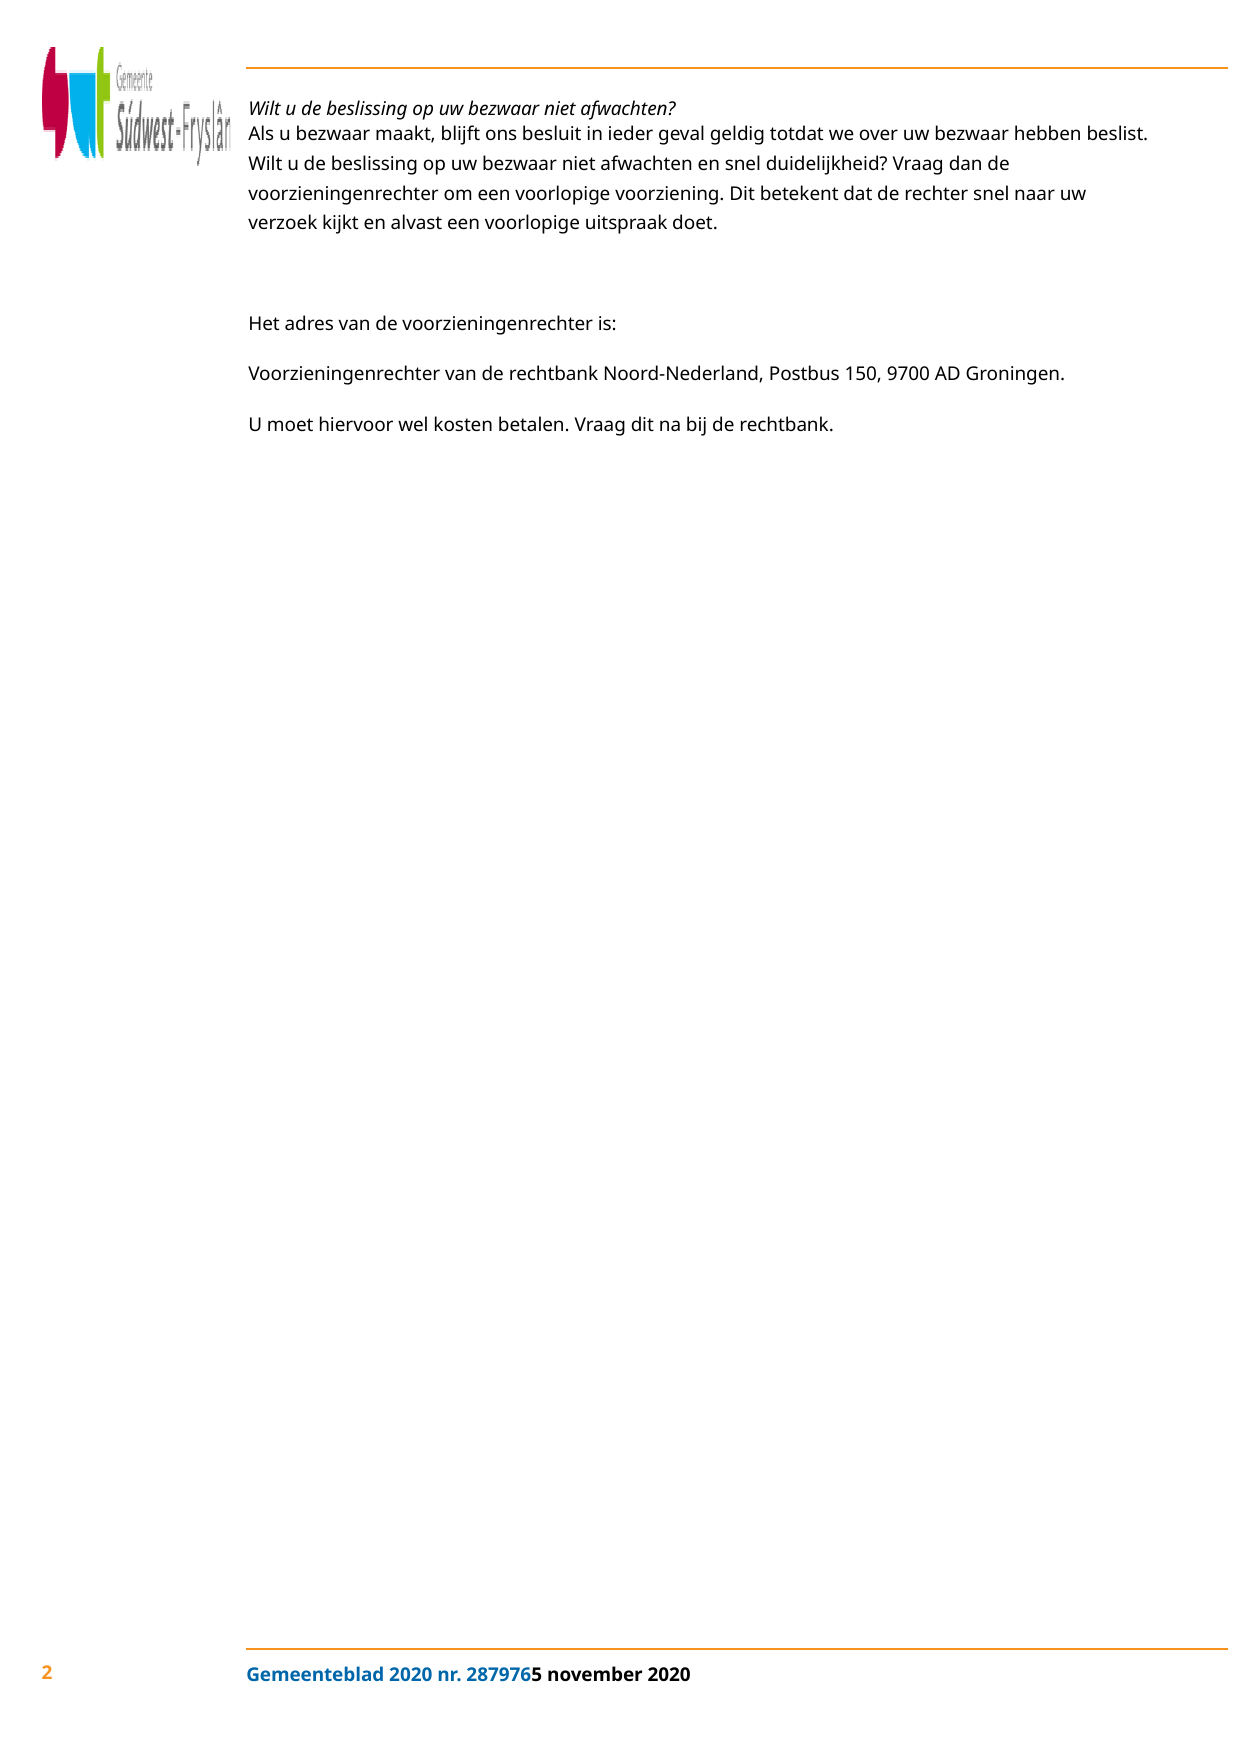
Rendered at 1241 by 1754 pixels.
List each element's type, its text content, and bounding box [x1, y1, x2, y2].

text Wilt u de beslissing op uw bezwaar niet afwachten? [248, 95, 1152, 121]
picture [41, 47, 231, 172]
text U moet hiervoor wel kosten betalen. Vraag dit na bij de rechtbank. [248, 411, 1152, 437]
text Voorzieningenrechter van de rechtbank Noord-Nederland, Postbus 150, 9700 AD Groningen. [248, 361, 1152, 386]
text Als u bezwaar maakt, blijft ons besluit in ieder geval geldig totdat we over uw bezwaar hebben beslist. Wilt u de beslissing op uw bezwaar niet afwachten en snel duidelijkheid? Vraag dan de voorzieningenrechter om een voorlopige voorziening. Dit betekent dat de rechter snel naar uw verzoek kijkt en alvast een voorlopige uitspraak doet. [248, 121, 1152, 235]
text Het adres van de voorzieningenrechter is: [248, 310, 1152, 336]
